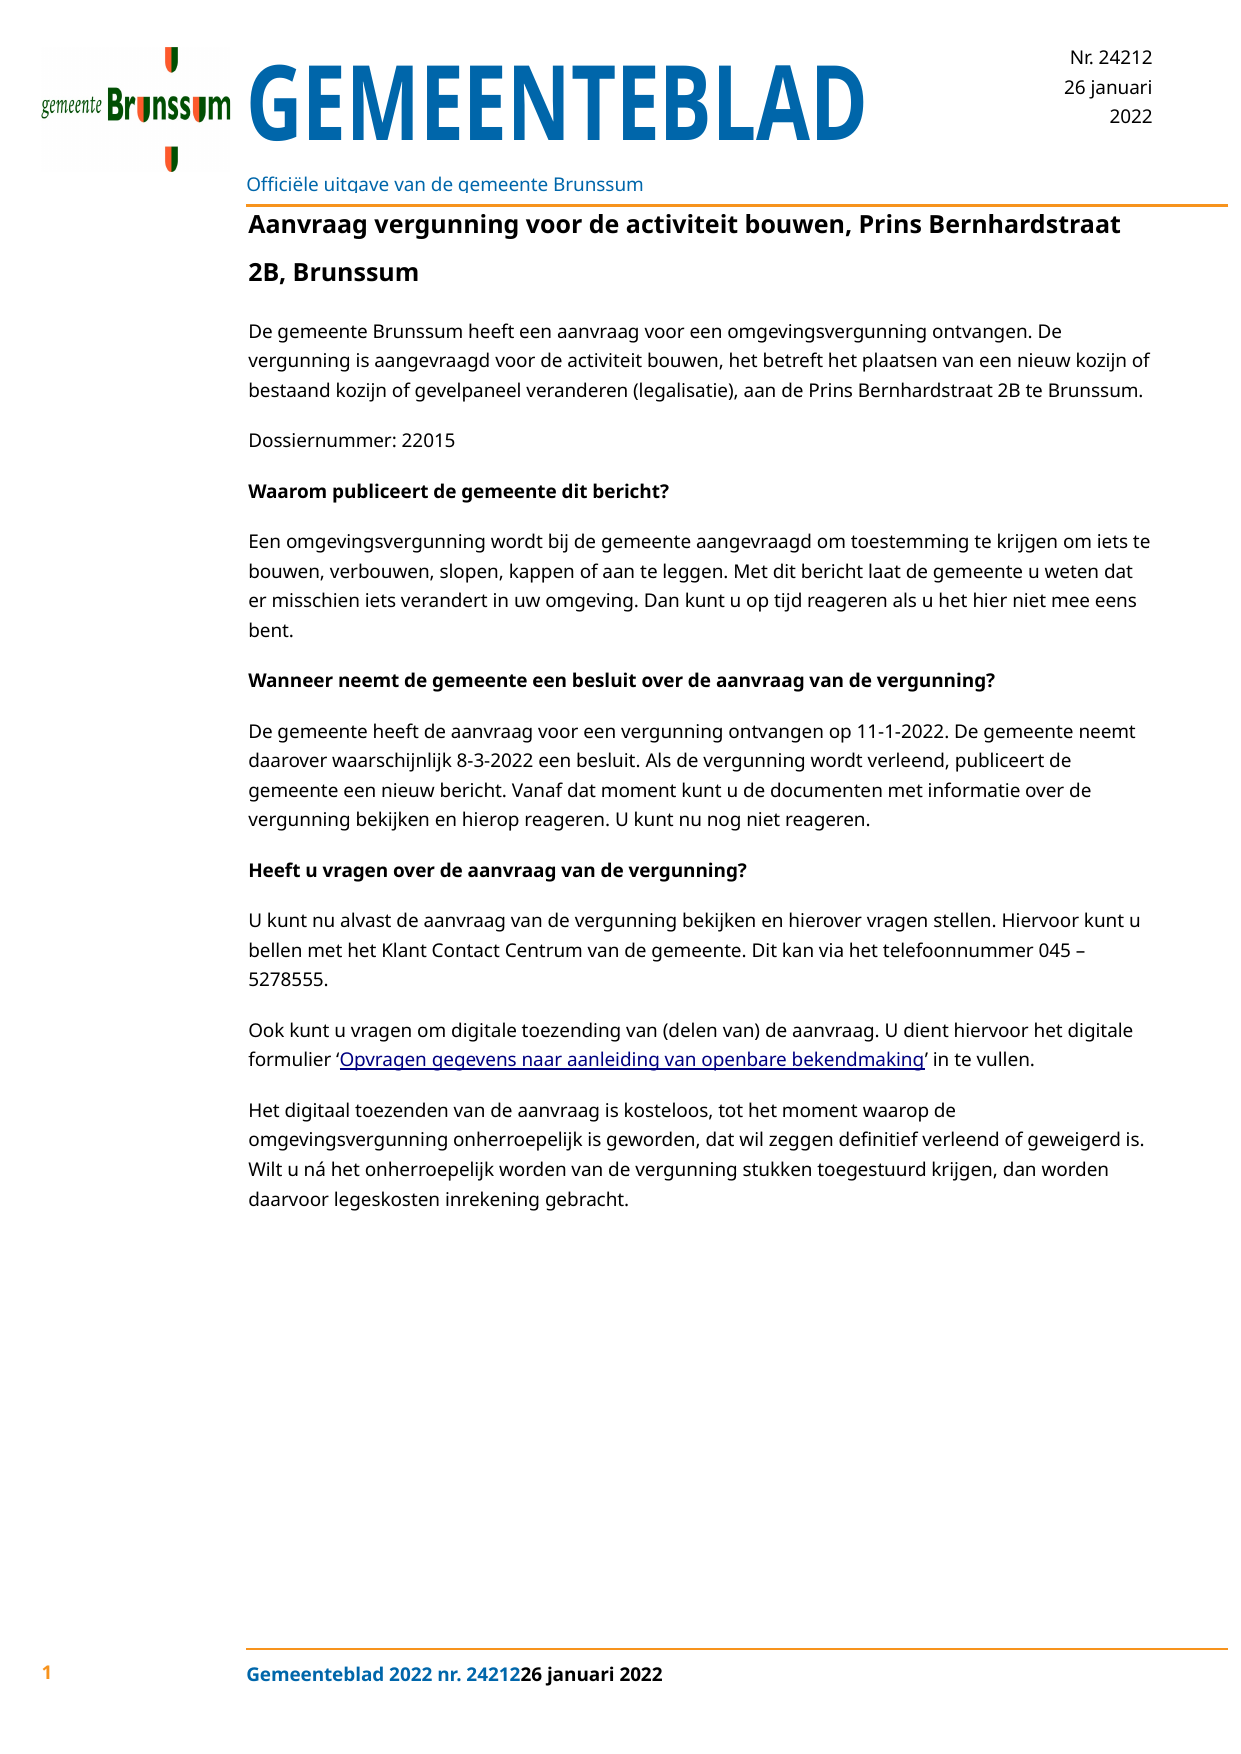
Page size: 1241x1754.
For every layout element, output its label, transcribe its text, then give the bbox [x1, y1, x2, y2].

text Dossiernummer: 22015 [248, 427, 1152, 453]
text U kunt nu alvast de aanvraag van de vergunning bekijken en hierover vragen stellen. Hiervoor kunt u bellen met het Klant Contact Centrum van de gemeente. Dit kan via het telefoonnummer 045 – 5278555. [248, 907, 1152, 992]
text De gemeente Brunssum heeft een aanvraag voor een omgevingsvergunning ontvangen. De vergunning is aangevraagd voor de activiteit bouwen, het betreft het plaatsen van een nieuw kozijn of bestaand kozijn of gevelpaneel veranderen (legalisatie), aan de Prins Bernhardstraat 2B te Brunssum. [248, 318, 1152, 403]
text Waarom publiceert de gemeente dit bericht? [248, 478, 1152, 504]
picture [41, 47, 231, 172]
text Heeft u vragen over de aanvraag van de vergunning? [248, 857, 1152, 883]
text Aanvraag vergunning voor de activiteit bouwen, Prins Bernhardstraat 2B, Brunssum [248, 207, 1152, 288]
text Wanneer neemt de gemeente een besluit over de aanvraag van de vergunning? [248, 667, 1152, 693]
text Het digitaal toezenden van de aanvraag is kosteloos, tot het moment waarop de omgevingsvergunning onherroepelijk is geworden, dat wil zeggen definitief verleend of geweigerd is. Wilt u ná het onherroepelijk worden van de vergunning stukken toegestuurd krijgen, dan worden daarvoor legeskosten inrekening gebracht. [248, 1097, 1152, 1212]
text Ook kunt u vragen om digitale toezending van (delen van) de aanvraag. U dient hiervoor het digitale formulier ‘Opvragen gegevens naar aanleiding van openbare bekendmaking’ in te vullen. [248, 1017, 1152, 1072]
text Een omgevingsvergunning wordt bij de gemeente aangevraagd om toestemming te krijgen om iets te bouwen, verbouwen, slopen, kappen of aan te leggen. Met dit bericht laat de gemeente u weten dat er misschien iets verandert in uw omgeving. Dan kunt u op tijd reageren als u het hier niet mee eens bent. [248, 528, 1152, 643]
text De gemeente heeft de aanvraag voor een vergunning ontvangen op 11-1-2022. De gemeente neemt daarover waarschijnlijk 8-3-2022 een besluit. Als de vergunning wordt verleend, publiceert de gemeente een nieuw bericht. Vanaf dat moment kunt u de documenten met informatie over de vergunning bekijken en hierop reageren. U kunt nu nog niet reageren. [248, 718, 1152, 832]
